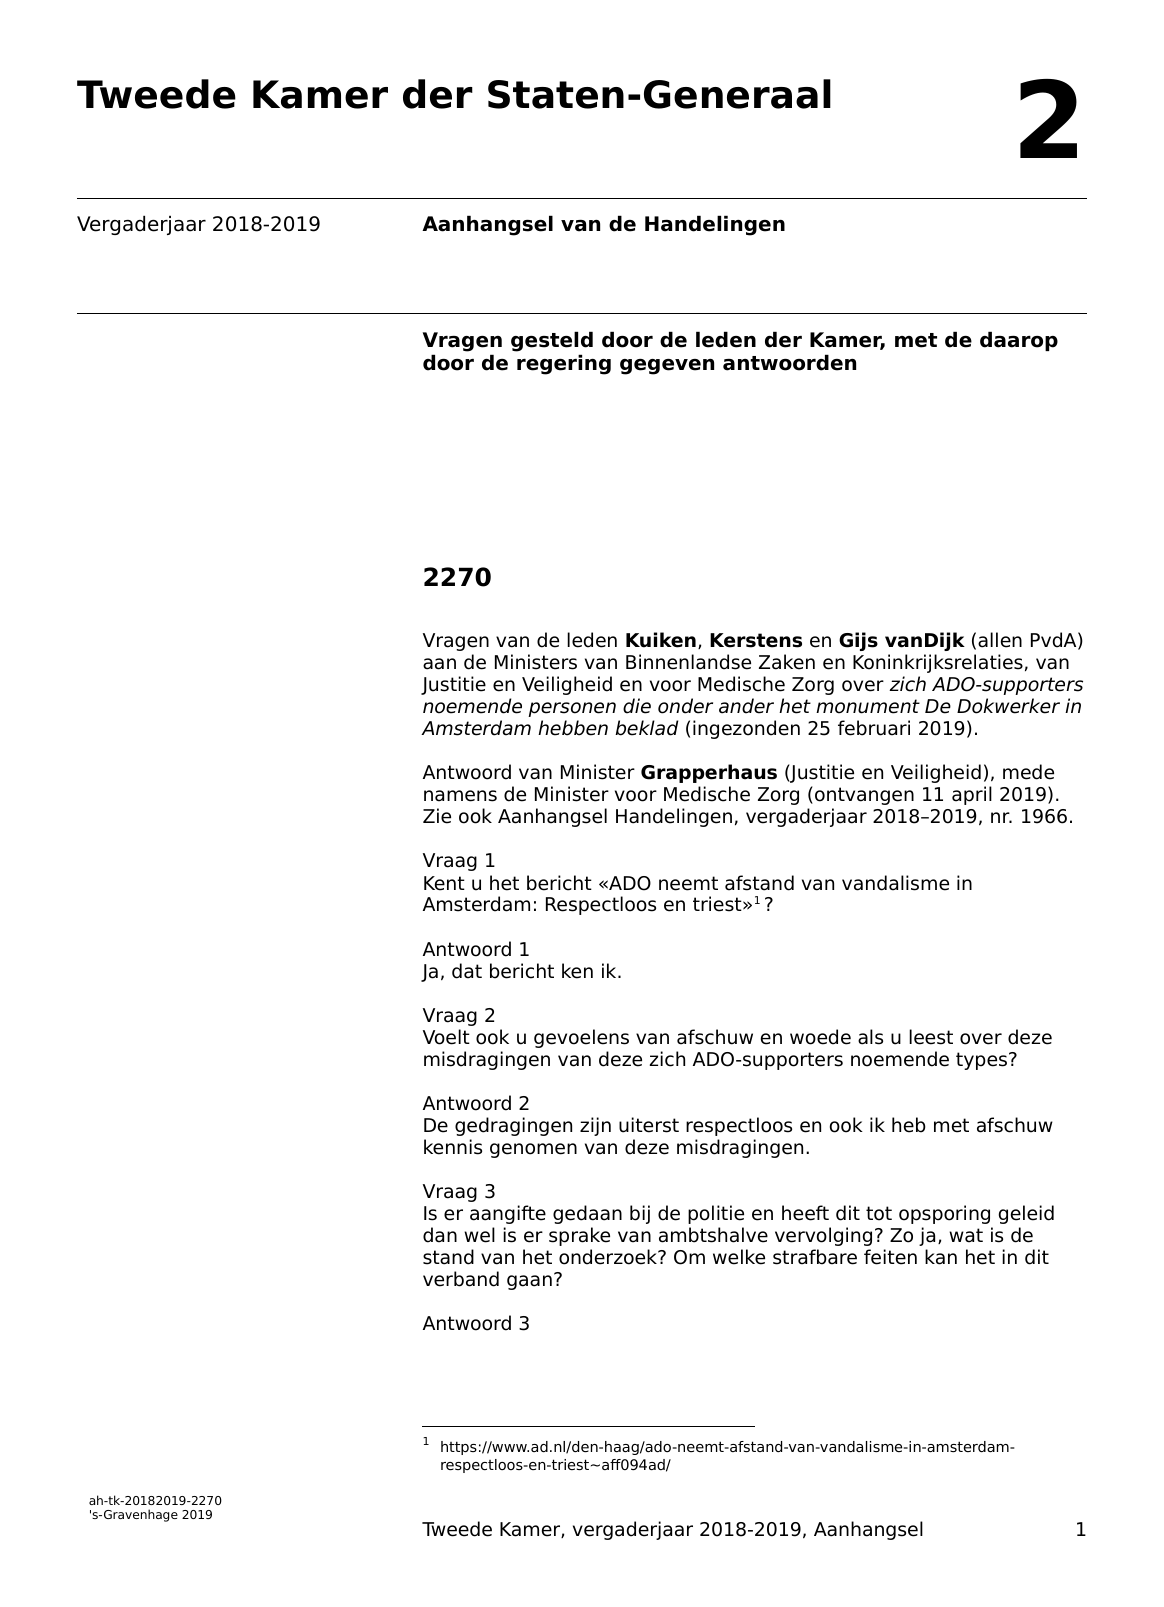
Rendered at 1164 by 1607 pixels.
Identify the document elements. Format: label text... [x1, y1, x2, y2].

text Vraag 1 [422, 850, 1087, 872]
text Is er aangifte gedaan bij de politie en heeft dit tot opsporing geleid dan wel is er sprake van ambtshalve vervolging? Zo ja, wat is de stand van het onderzoek? Om welke strafbare feiten kan het in dit verband gaan? [422, 1203, 1087, 1291]
text https://www.ad.nl/den-haag/ado-neemt-afstand-van-vandalisme-in-amsterdam-respectloos-en-triest~aff094ad/ [422, 1435, 1087, 1474]
text Kent u het bericht «ADO neemt afstand van vandalisme in Amsterdam: Respectloos en triest»? [422, 872, 1087, 916]
text 's-Gravenhage 2019 [88, 1508, 323, 1522]
text Vraag 2 [422, 1005, 1087, 1027]
text Antwoord 1 [422, 938, 1087, 961]
text 2270 [422, 563, 1087, 592]
text Ja, dat bericht ken ik. [422, 961, 1087, 982]
text Vraag 3 [422, 1181, 1087, 1203]
table_cell [77, 314, 422, 375]
table_cell Vragen gesteld door de leden der Kamer, met de daarop door de regering gegeven antwoorden [422, 314, 1087, 375]
text Antwoord 3 [422, 1313, 1087, 1335]
text De gedragingen zijn uiterst respectloos en ook ik heb met afschuw kennis genomen van deze misdragingen. [422, 1115, 1087, 1159]
table_cell Vergaderjaar 2018-2019 [77, 199, 422, 313]
text Antwoord 2 [422, 1093, 1087, 1115]
table_cell Aanhangsel van de Handelingen [422, 199, 1087, 313]
table_header Tweede Kamer der Staten-Generaal [77, 59, 886, 198]
text Antwoord van Minister Grapperhaus (Justitie en Veiligheid), mede namens de Minister voor Medische Zorg (ontvangen 11 april 2019). Zie ook Aanhangsel Handelingen, vergaderjaar 2018–2019, nr. 1966. [422, 762, 1087, 828]
text Vragen van de leden Kuiken, Kerstens en Gijs vanDijk (allen PvdA) aan de Ministers van Binnenlandse Zaken en Koninkrijksrelaties, van Justitie en Veiligheid en voor Medische Zorg over zich ADO-supporters noemende personen die onder ander het monument De Dokwerker in Amsterdam hebben beklad (ingezonden 25 februari 2019). [422, 630, 1087, 740]
text Voelt ook u gevoelens van afschuw en woede als u leest over deze misdragingen van deze zich ADO-supporters noemende types? [422, 1027, 1087, 1071]
text ah-tk-20182019-2270 [88, 1494, 323, 1508]
table_header 2 [886, 59, 1087, 198]
